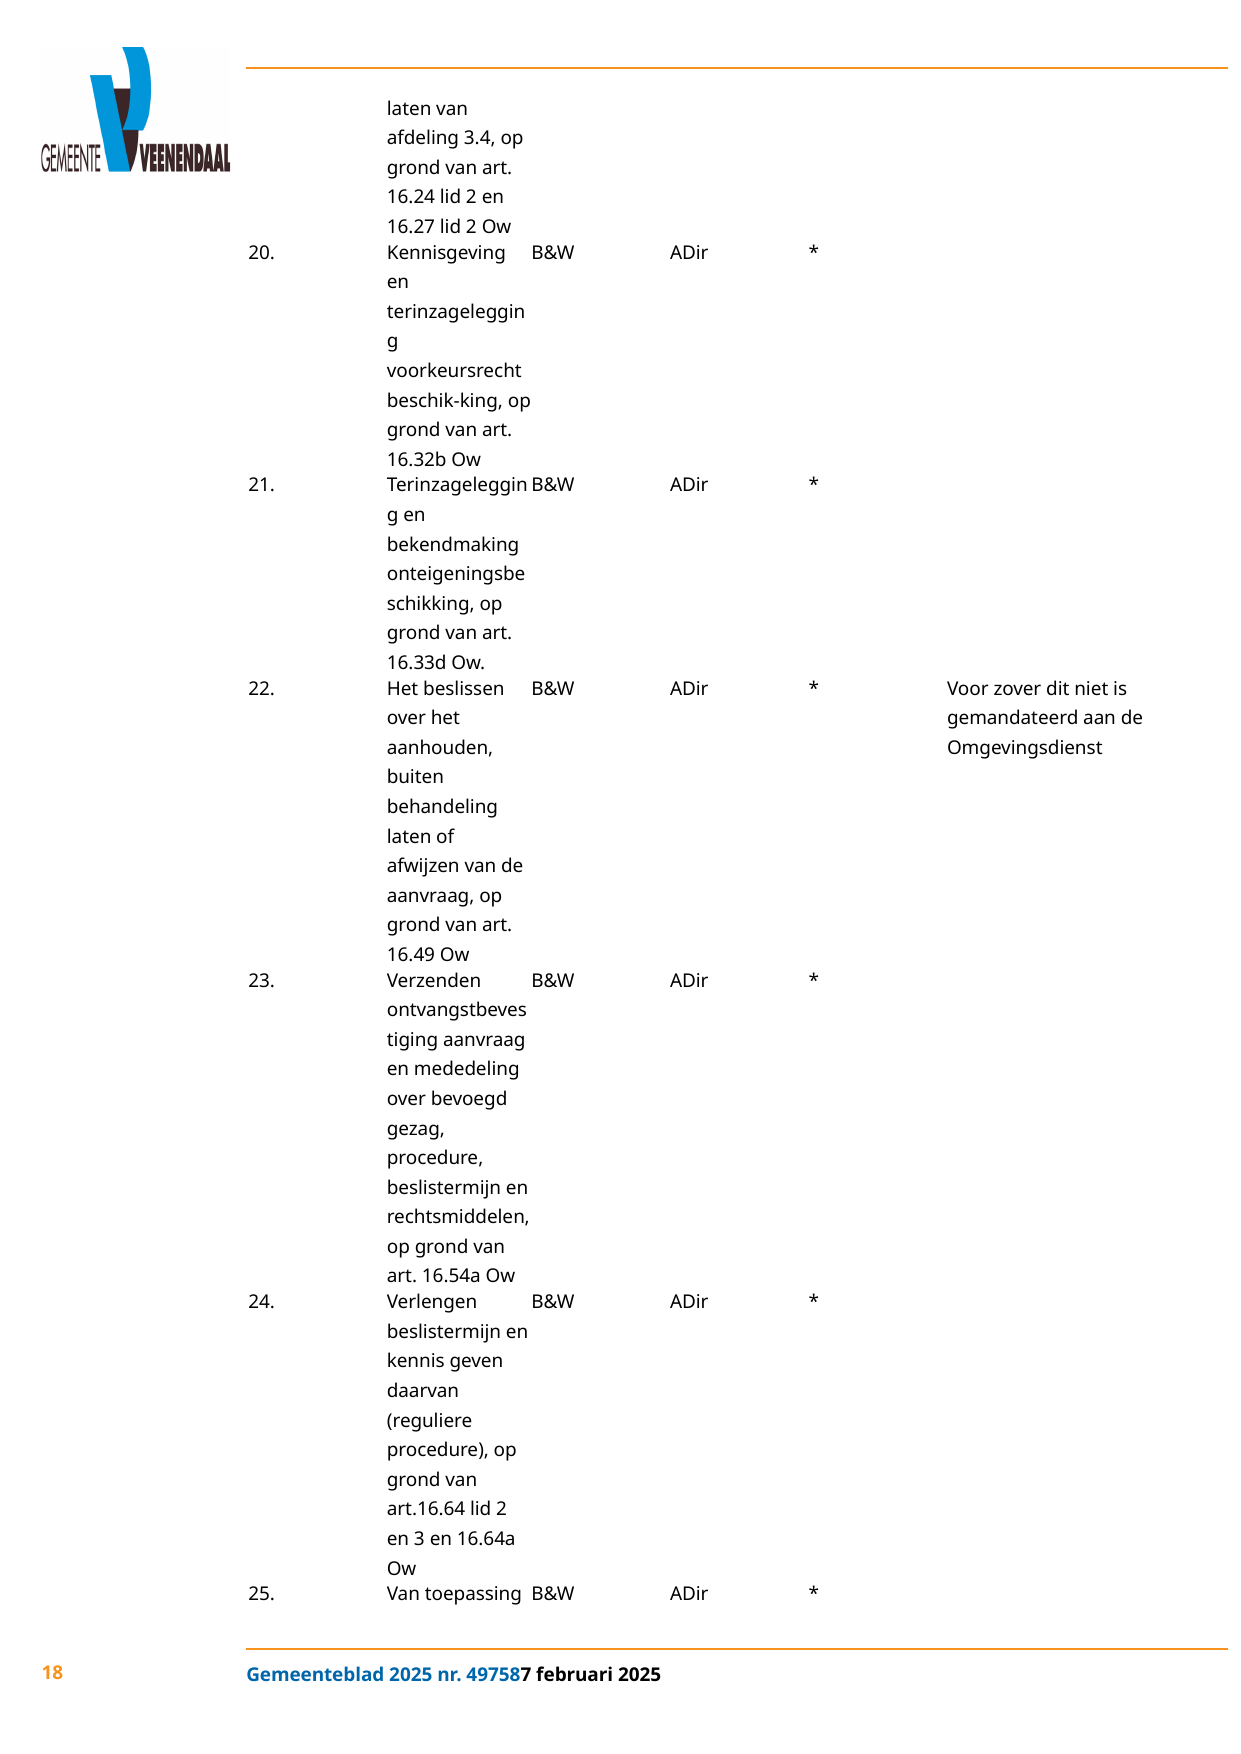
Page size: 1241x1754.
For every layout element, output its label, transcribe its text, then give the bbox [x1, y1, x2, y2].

table_cell [947, 472, 1152, 675]
picture [41, 47, 130, 172]
table_cell [248, 239, 387, 472]
table_cell [947, 967, 1152, 1288]
table_cell B&W [531, 239, 670, 472]
table_cell [947, 95, 1152, 239]
table_cell [248, 967, 387, 1288]
table_cell laten van afdeling 3.4, op grond van art. 16.24 lid 2 en 16.27 lid 2 Ow [387, 95, 531, 239]
table_cell * [808, 1580, 947, 1606]
table_cell [248, 675, 387, 967]
table_cell ADir [670, 1289, 808, 1580]
table_cell [670, 95, 808, 239]
table_cell * [808, 967, 947, 1288]
table_cell Terinzagelegging en bekendmaking onteigeningsbeschikking, op grond van art. 16.33d Ow. [387, 472, 531, 675]
table_cell [248, 472, 387, 675]
table_cell [947, 1580, 1152, 1606]
table_cell B&W [531, 967, 670, 1288]
table_cell [531, 95, 670, 239]
table_cell ADir [670, 675, 808, 967]
table_cell B&W [531, 675, 670, 967]
picture [123, 47, 231, 172]
table_cell Kennisgeving en terinzagelegging voorkeursrechtbeschik-king, op grond van art. 16.32b Ow [387, 239, 531, 472]
table_cell B&W [531, 1289, 670, 1580]
table_cell * [808, 675, 947, 967]
table_cell B&W [531, 1580, 670, 1606]
table_cell Van toepassing [387, 1580, 531, 1606]
table_cell [248, 95, 387, 239]
table_cell ADir [670, 1580, 808, 1606]
table_cell * [808, 1289, 947, 1580]
table_cell Verzenden ontvangstbevestiging aanvraag en mededeling over bevoegd gezag, procedure, beslistermijn en rechtsmiddelen, op grond van art. 16.54a Ow [387, 967, 531, 1288]
table_cell * [808, 239, 947, 472]
table_cell [947, 239, 1152, 472]
table_cell * [808, 472, 947, 675]
table_cell Het beslissen over het aanhouden, buiten behandeling laten of afwijzen van de aanvraag, op grond van art. 16.49 Ow [387, 675, 531, 967]
table_cell [248, 1289, 387, 1580]
table_cell Verlengen beslistermijn en kennis geven daarvan (reguliere procedure), op grond van art.16.64 lid 2 en 3 en 16.64a Ow [387, 1289, 531, 1580]
table_cell B&W [531, 472, 670, 675]
table_cell ADir [670, 967, 808, 1288]
table_cell [248, 1580, 387, 1606]
table_cell [947, 1289, 1152, 1580]
table_cell ADir [670, 239, 808, 472]
table_cell ADir [670, 472, 808, 675]
table_cell [808, 95, 947, 239]
table_cell Voor zover dit niet is gemandateerd aan de Omgevingsdienst [947, 675, 1152, 967]
